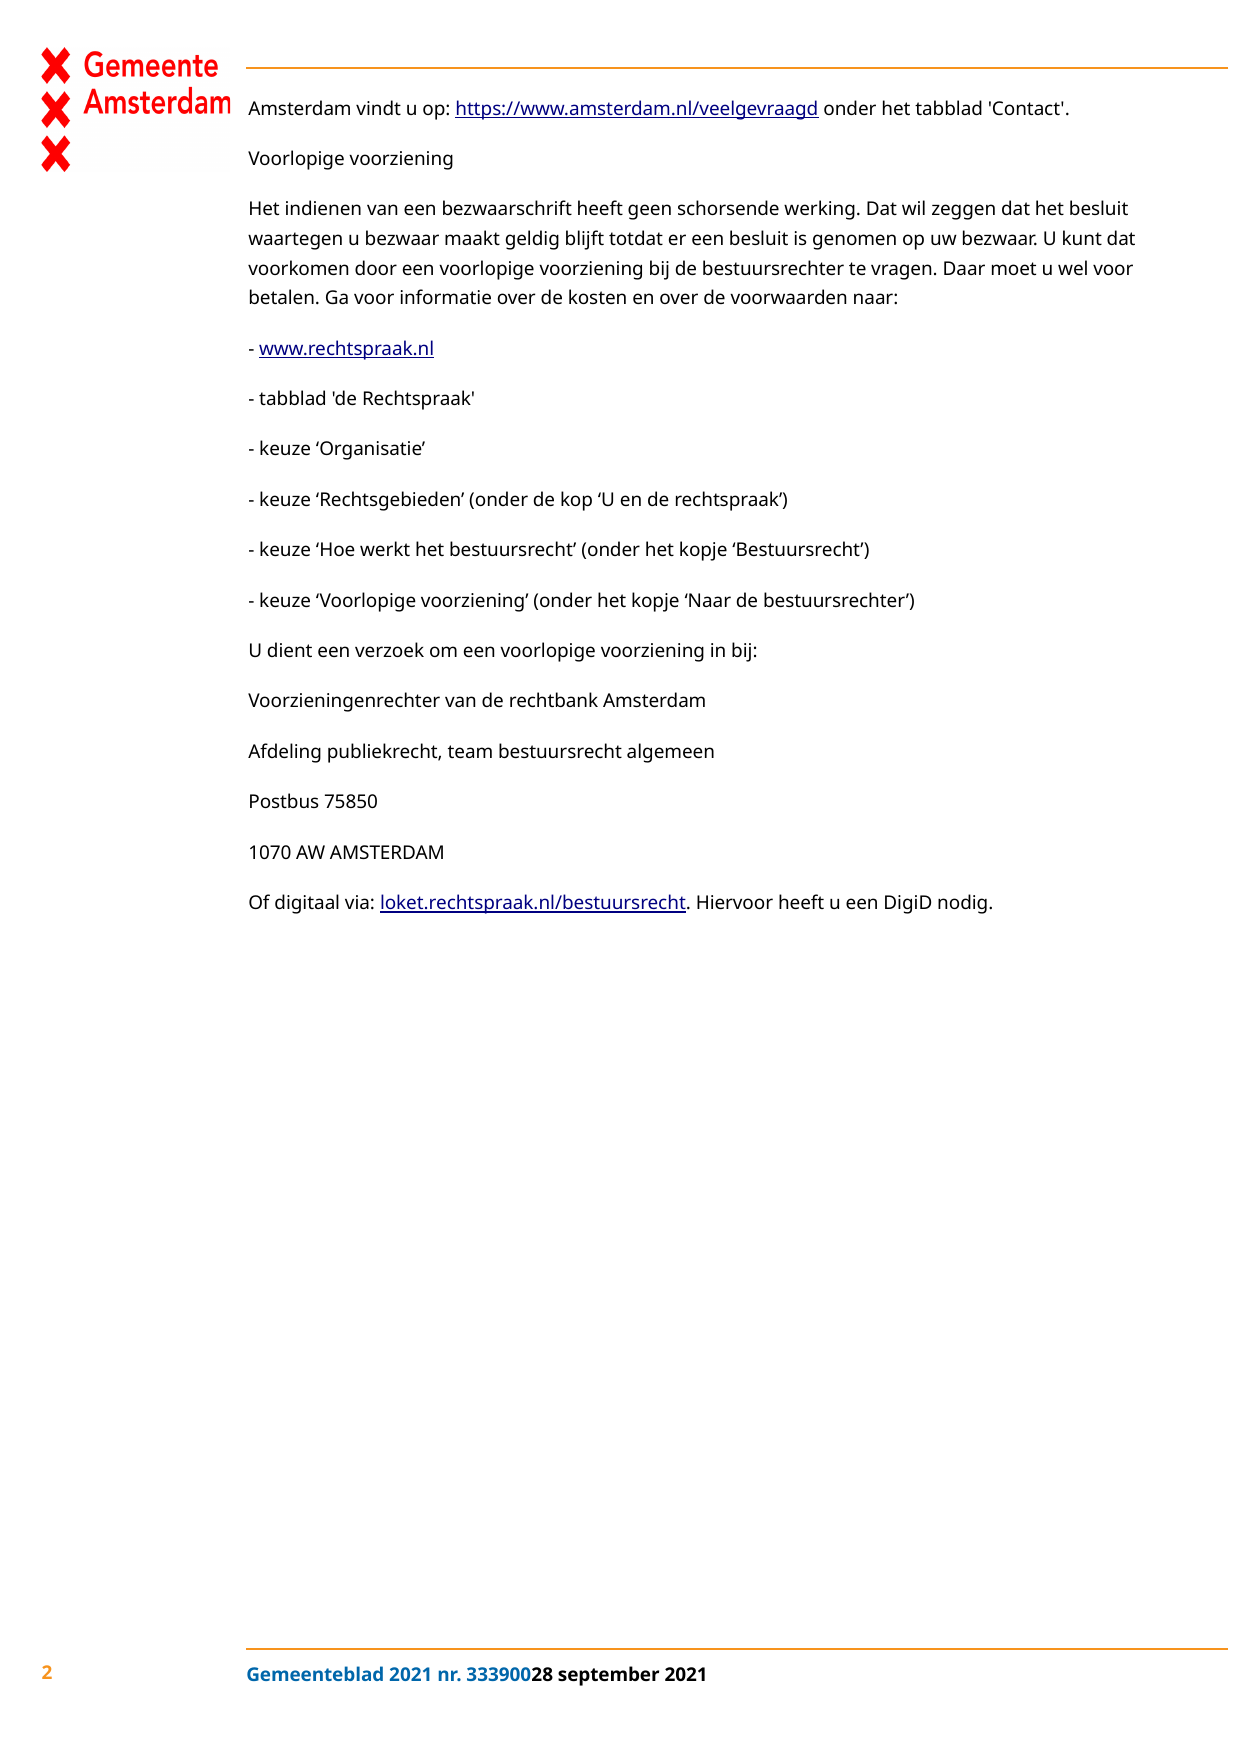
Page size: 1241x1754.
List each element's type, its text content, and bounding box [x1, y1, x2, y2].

text Amsterdam vindt u op: https://www.amsterdam.nl/veelgevraagd onder het tabblad 'Contact'. [248, 95, 1152, 121]
text Voorzieningenrechter van de rechtbank Amsterdam [248, 688, 1152, 713]
text Het indienen van een bezwaarschrift heeft geen schorsende werking. Dat wil zeggen dat het besluit waartegen u bezwaar maakt geldig blijft totdat er een besluit is genomen op uw bezwaar. U kunt dat voorkomen door een voorlopige voorziening bij de bestuursrechter te vragen. Daar moet u wel voor betalen. Ga voor informatie over de kosten en over de voorwaarden naar: [248, 196, 1152, 310]
text - keuze ‘Hoe werkt het bestuursrecht’ (onder het kopje ‘Bestuursrecht’) [248, 536, 1152, 562]
text Postbus 75850 [248, 788, 1152, 814]
picture [41, 47, 231, 172]
text - tabblad 'de Rechtspraak' [248, 385, 1152, 411]
text - keuze ‘Voorlopige voorziening’ (onder het kopje ‘Naar de bestuursrechter’) [248, 587, 1152, 613]
text U dient een verzoek om een voorlopige voorziening in bij: [248, 637, 1152, 663]
text 1070 AW AMSTERDAM [248, 839, 1152, 865]
text Afdeling publiekrecht, team bestuursrecht algemeen [248, 738, 1152, 764]
text - keuze ‘Rechtsgebieden’ (onder de kop ‘U en de rechtspraak’) [248, 486, 1152, 512]
text - keuze ‘Organisatie’ [248, 436, 1152, 461]
text Of digitaal via: loket.rechtspraak.nl/bestuursrecht. Hiervoor heeft u een DigiD nodig. [248, 889, 1152, 915]
text Voorlopige voorziening [248, 145, 1152, 171]
text - www.rechtspraak.nl [248, 335, 1152, 361]
